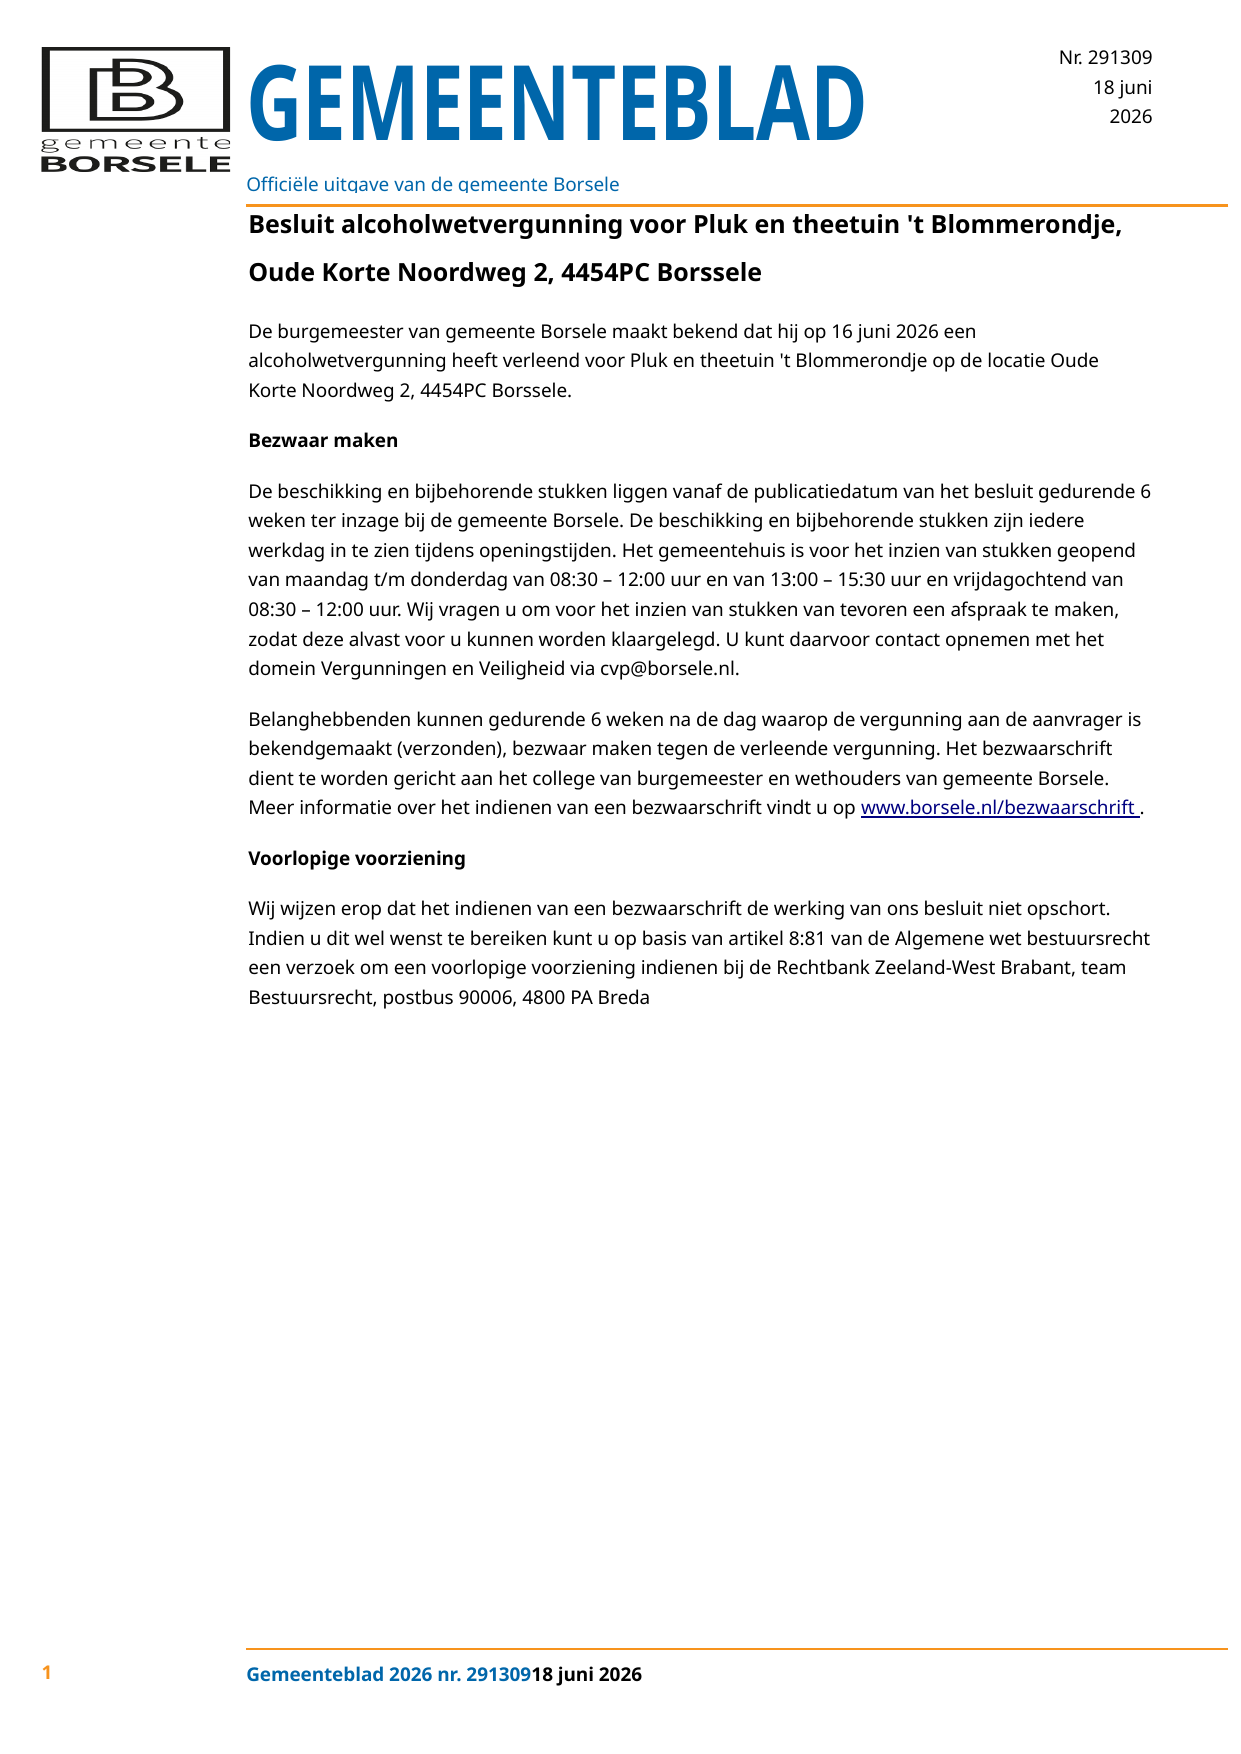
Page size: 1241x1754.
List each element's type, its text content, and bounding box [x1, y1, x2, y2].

text Belanghebbenden kunnen gedurende 6 weken na de dag waarop de vergunning aan de aanvrager is bekendgemaakt (verzonden), bezwaar maken tegen de verleende vergunning. Het bezwaarschrift dient te worden gericht aan het college van burgemeester en wethouders van gemeente Borsele. Meer informatie over het indienen van een bezwaarschrift vindt u op www.borsele.nl/bezwaarschrift . [248, 706, 1152, 820]
text De burgemeester van gemeente Borsele maakt bekend dat hij op 16 juni 2026 een alcoholwetvergunning heeft verleend voor Pluk en theetuin 't Blommerondje op de locatie Oude Korte Noordweg 2, 4454PC Borssele. [248, 318, 1152, 403]
text Bezwaar maken [248, 427, 1152, 453]
picture [41, 47, 231, 172]
text Wij wijzen erop dat het indienen van een bezwaarschrift de werking van ons besluit niet opschort. Indien u dit wel wenst te bereiken kunt u op basis van artikel 8:81 van de Algemene wet bestuursrecht een verzoek om een voorlopige voorziening indienen bij de Rechtbank Zeeland-West Brabant, team Bestuursrecht, postbus 90006, 4800 PA Breda [248, 895, 1152, 1010]
text Voorlopige voorziening [248, 845, 1152, 871]
text Besluit alcoholwetvergunning voor Pluk en theetuin 't Blommerondje, Oude Korte Noordweg 2, 4454PC Borssele [248, 207, 1152, 288]
text De beschikking en bijbehorende stukken liggen vanaf de publicatiedatum van het besluit gedurende 6 weken ter inzage bij de gemeente Borsele. De beschikking en bijbehorende stukken zijn iedere werkdag in te zien tijdens openingstijden. Het gemeentehuis is voor het inzien van stukken geopend van maandag t/m donderdag van 08:30 – 12:00 uur en van 13:00 – 15:30 uur en vrijdagochtend van 08:30 – 12:00 uur. Wij vragen u om voor het inzien van stukken van tevoren een afspraak te maken, zodat deze alvast voor u kunnen worden klaargelegd. U kunt daarvoor contact opnemen met het domein Vergunningen en Veiligheid via cvp@borsele.nl. [248, 478, 1152, 681]
